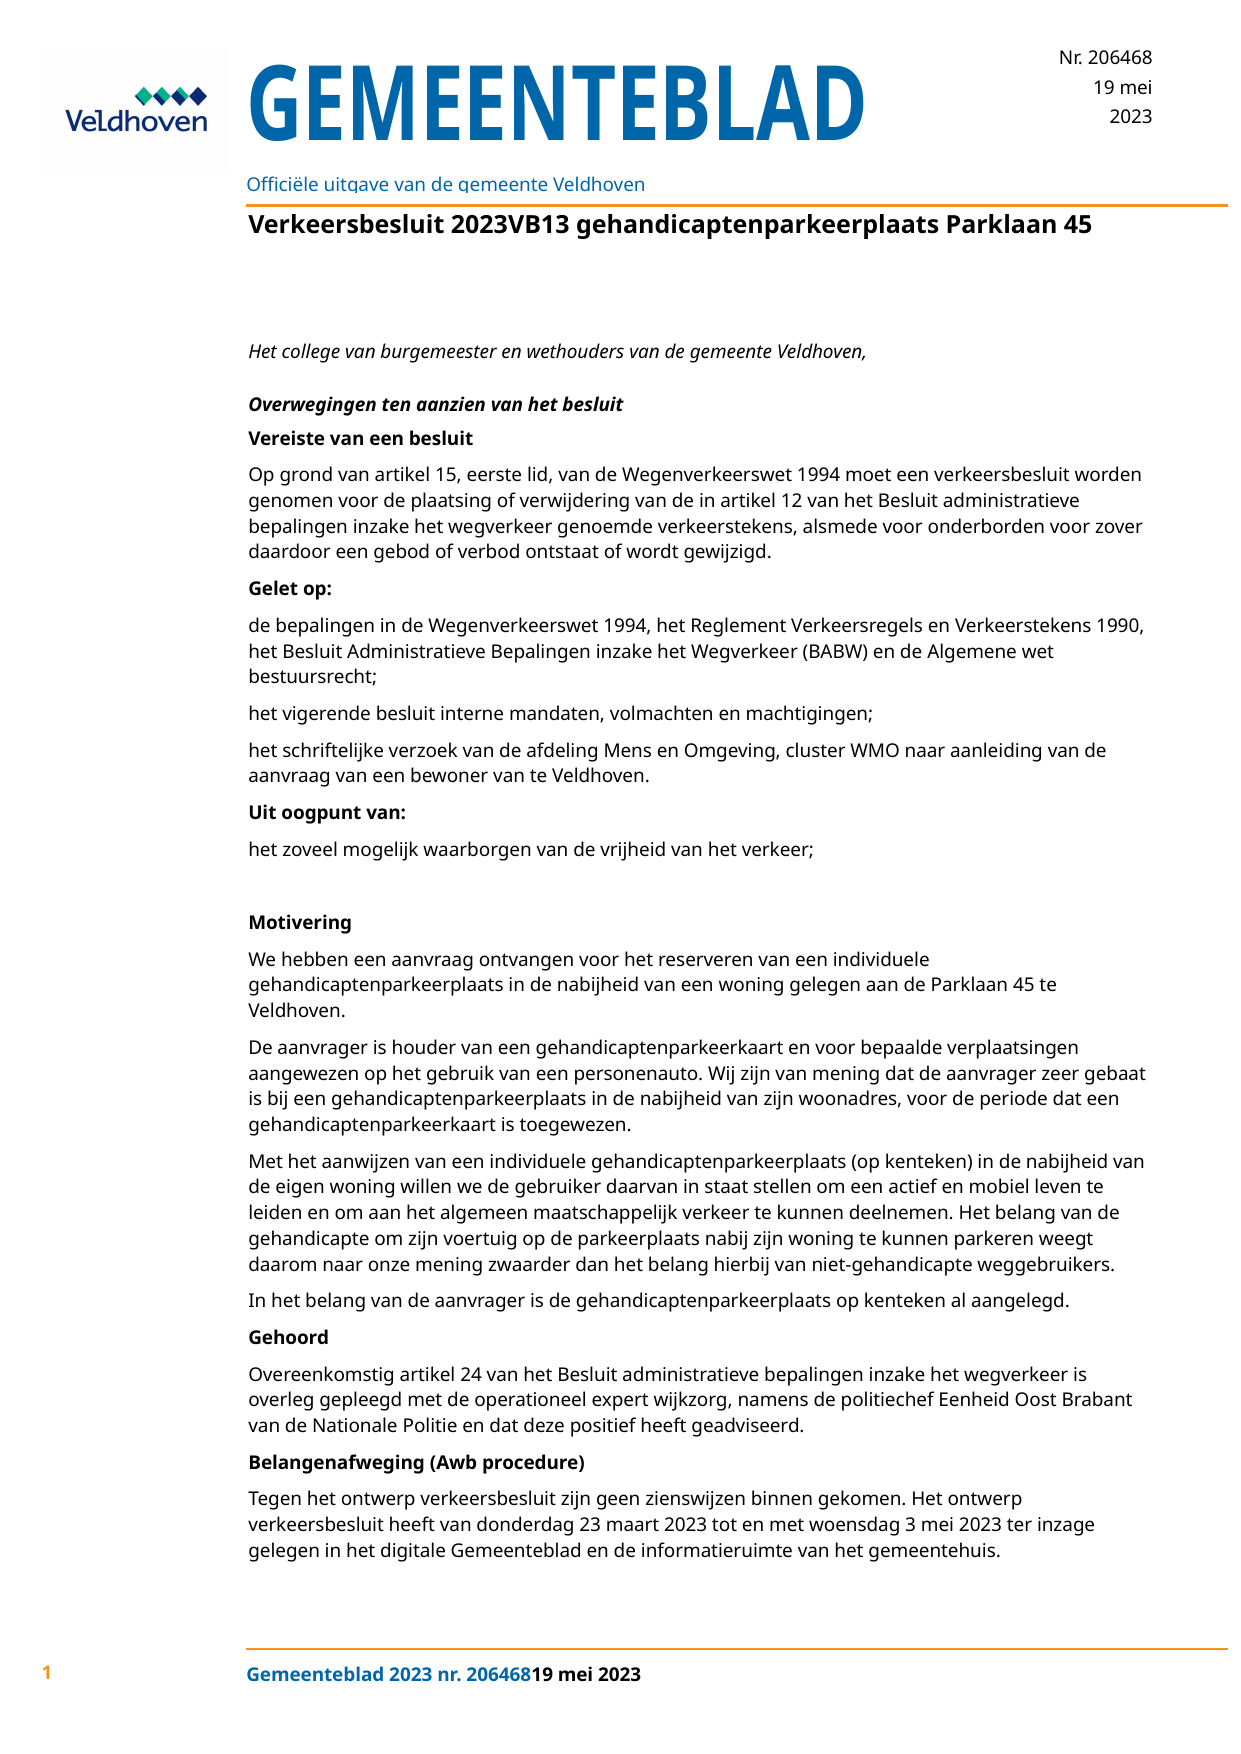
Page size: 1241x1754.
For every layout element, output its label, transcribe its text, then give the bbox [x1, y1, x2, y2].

text de bepalingen in de Wegenverkeerswet 1994, het Reglement Verkeersregels en Verkeerstekens 1990, het Besluit Administratieve Bepalingen inzake het Wegverkeer (BABW) en de Algemene wet bestuursrecht; [248, 612, 1152, 689]
text Verkeersbesluit 2023VB13 gehandicaptenparkeerplaats Parklaan 45 [248, 207, 1152, 241]
text Belangenafweging (Awb procedure) [248, 1449, 1152, 1475]
text De aanvrager is houder van een gehandicaptenparkeerkaart en voor bepaalde verplaatsingen aangewezen op het gebruik van een personenauto. Wij zijn van mening dat de aanvrager zeer gebaat is bij een gehandicaptenparkeerplaats in de nabijheid van zijn woonadres, voor de periode dat een gehandicaptenparkeerkaart is toegewezen. [248, 1034, 1152, 1137]
text Overwegingen ten aanzien van het besluit [248, 391, 1152, 417]
text Gehoord [248, 1324, 1152, 1350]
text We hebben een aanvraag ontvangen voor het reserveren van een individuele gehandicaptenparkeerplaats in de nabijheid van een woning gelegen aan de Parklaan 45 te Veldhoven. [248, 946, 1152, 1023]
text Overeenkomstig artikel 24 van het Besluit administratieve bepalingen inzake het wegverkeer is overleg gepleegd met de operationeel expert wijkzorg, namens de politiechef Eenheid Oost Brabant van de Nationale Politie en dat deze positief heeft geadviseerd. [248, 1361, 1152, 1438]
text Gelet op: [248, 575, 1152, 601]
text het vigerende besluit interne mandaten, volmachten en machtigingen; [248, 700, 1152, 726]
text In het belang van de aanvrager is de gehandicaptenparkeerplaats op kenteken al aangelegd. [248, 1287, 1152, 1313]
text Motivering [248, 909, 1152, 935]
text Op grond van artikel 15, eerste lid, van de Wegenverkeerswet 1994 moet een verkeersbesluit worden genomen voor de plaatsing of verwijdering van de in artikel 12 van het Besluit administratieve bepalingen inzake het wegverkeer genoemde verkeerstekens, alsmede voor onderborden voor zover daardoor een gebod of verbod ontstaat of wordt gewijzigd. [248, 462, 1152, 564]
picture [41, 47, 231, 172]
text Met het aanwijzen van een individuele gehandicaptenparkeerplaats (op kenteken) in de nabijheid van de eigen woning willen we de gebruiker daarvan in staat stellen om een actief en mobiel leven te leiden en om aan het algemeen maatschappelijk verkeer te kunnen deelnemen. Het belang van de gehandicapte om zijn voertuig op de parkeerplaats nabij zijn woning te kunnen parkeren weegt daarom naar onze mening zwaarder dan het belang hierbij van niet-gehandicapte weggebruikers. [248, 1148, 1152, 1277]
text Het college van burgemeester en wethouders van de gemeente Veldhoven, [248, 338, 1152, 364]
text het zoveel mogelijk waarborgen van de vrijheid van het verkeer; [248, 836, 1152, 862]
text Uit oogpunt van: [248, 799, 1152, 825]
text het schriftelijke verzoek van de afdeling Mens en Omgeving, cluster WMO naar aanleiding van de aanvraag van een bewoner van te Veldhoven. [248, 737, 1152, 788]
text Tegen het ontwerp verkeersbesluit zijn geen zienswijzen binnen gekomen. Het ontwerp verkeersbesluit heeft van donderdag 23 maart 2023 tot en met woensdag 3 mei 2023 ter inzage gelegen in het digitale Gemeenteblad en de informatieruimte van het gemeentehuis. [248, 1486, 1152, 1563]
text Vereiste van een besluit [248, 425, 1152, 451]
